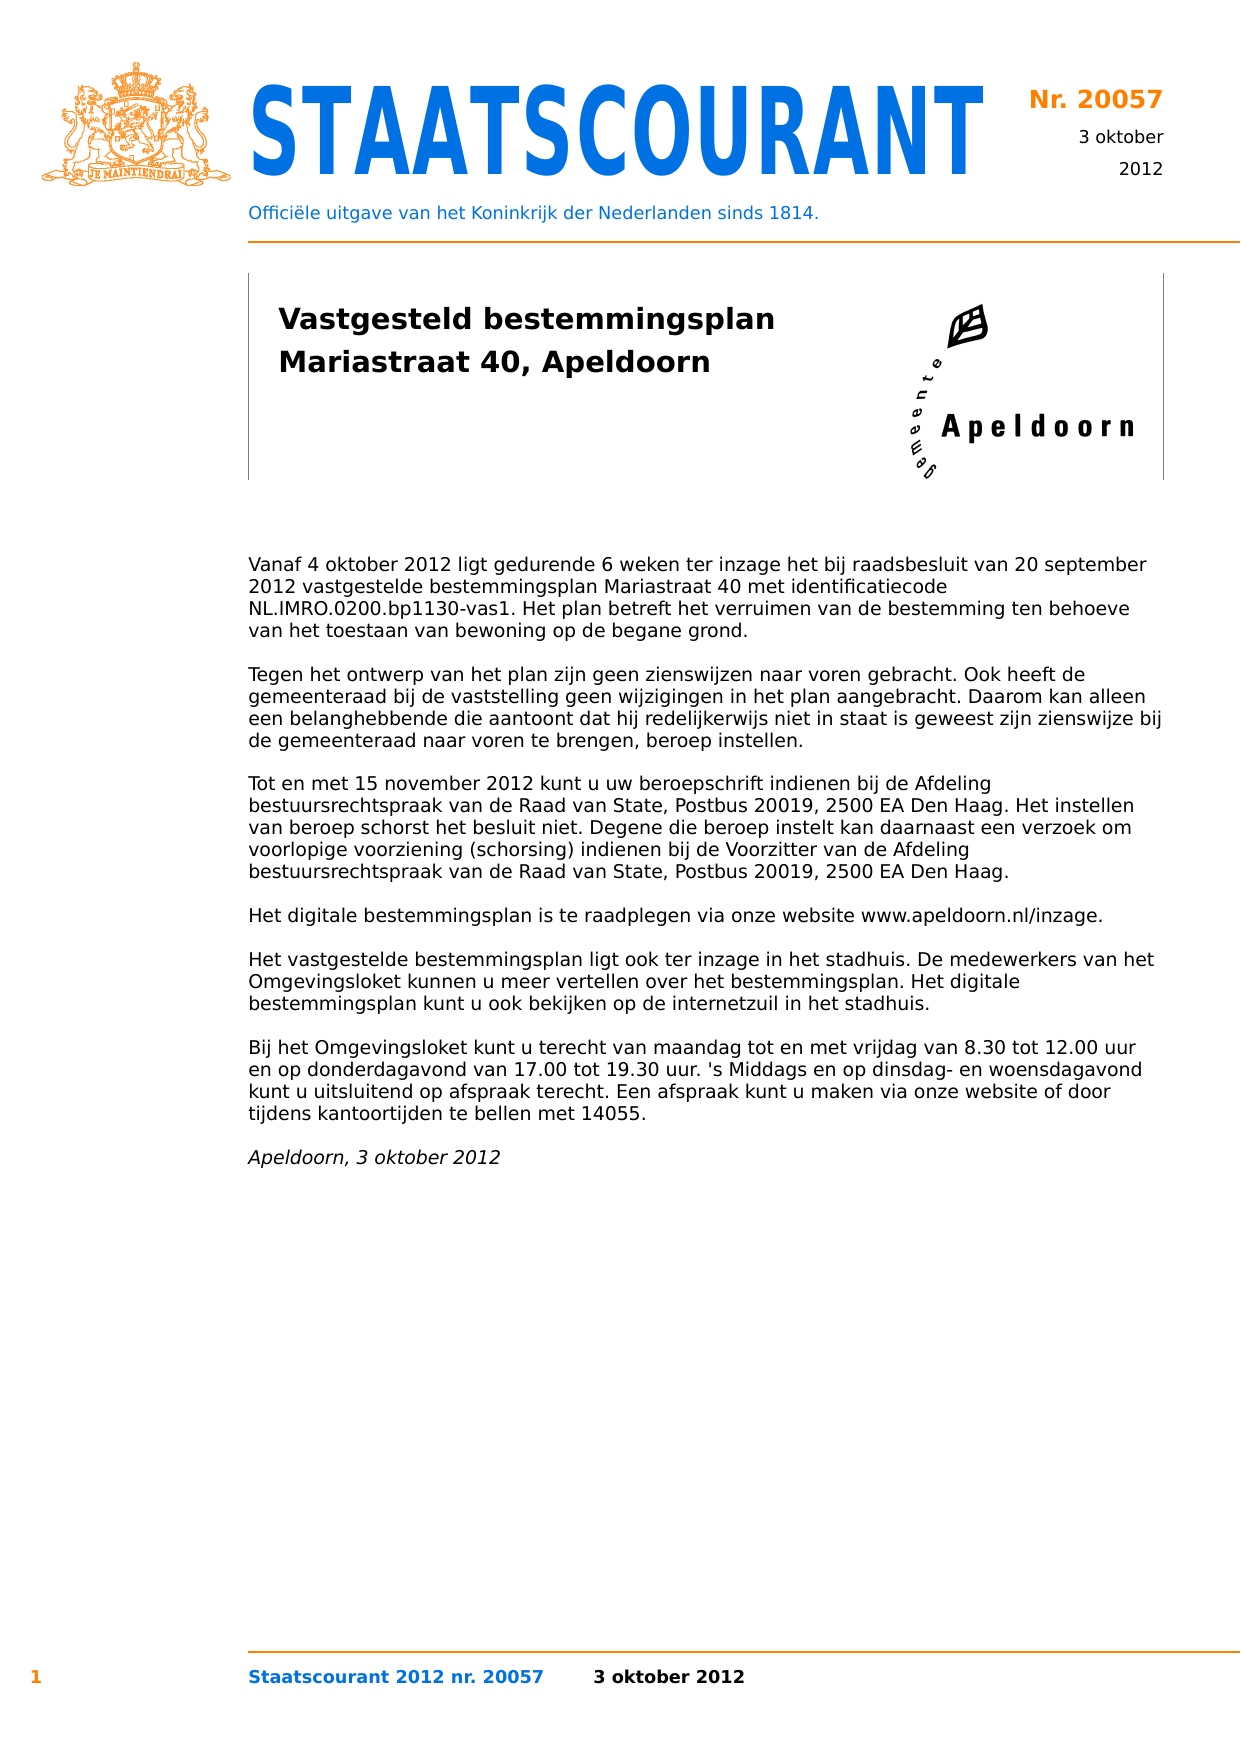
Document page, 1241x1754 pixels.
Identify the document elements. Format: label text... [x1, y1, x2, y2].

text Het digitale bestemmingsplan is te raadplegen via onze website www.apeldoorn.nl/inzage. [248, 905, 1163, 927]
text Vanaf 4 oktober 2012 ligt gedurende 6 weken ter inzage het bij raadsbesluit van 20 september 2012 vastgestelde bestemmingsplan Mariastraat 40 met identificatiecode NL.IMRO.0200.bp1130-vas1. Het plan betreft het verruimen van de bestemming ten behoeve van het toestaan van bewoning op de begane grond. [248, 554, 1163, 642]
picture [909, 302, 1134, 480]
text Apeldoorn, 3 oktober 2012 [248, 1147, 1163, 1168]
table_header [25, 62, 248, 241]
text Het vastgestelde bestemmingsplan ligt ook ter inzage in het stadhuis. De medewerkers van het Omgevingsloket kunnen u meer vertellen over het bestemmingsplan. Het digitale bestemmingsplan kunt u ook bekijken op de internetzuil in het stadhuis. [248, 949, 1163, 1015]
table_cell 3 oktober [998, 121, 1240, 153]
picture [41, 62, 231, 186]
subtitle Vastgesteld bestemmingsplan Mariastraat 40, Apeldoorn [249, 273, 1163, 480]
text Bij het Omgevingsloket kunt u terecht van maandag tot en met vrijdag van 8.30 tot 12.00 uur en op donderdagavond van 17.00 tot 19.30 uur. 's Middags en op dinsdag- en woensdagavond kunt u uitsluitend op afspraak terecht. Een afspraak kunt u maken via onze website of door tijdens kantoortijden te bellen met 14055. [248, 1037, 1163, 1125]
table_header STAATSCOURANT [248, 62, 998, 203]
text Tot en met 15 november 2012 kunt u uw beroepschrift indienen bij de Afdeling bestuursrechtspraak van de Raad van State, Postbus 20019, 2500 EA Den Haag. Het instellen van beroep schorst het besluit niet. Degene die beroep instelt kan daarnaast een verzoek om voorlopige voorziening (schorsing) indienen bij de Voorzitter van de Afdeling bestuursrechtspraak van de Raad van State, Postbus 20019, 2500 EA Den Haag. [248, 773, 1163, 883]
text Tegen het ontwerp van het plan zijn geen zienswijzen naar voren gebracht. Ook heeft de gemeenteraad bij de vaststelling geen wijzigingen in het plan aangebracht. Daarom kan alleen een belanghebbende die aantoont dat hij redelijkerwijs niet in staat is geweest zijn zienswijze bij de gemeenteraad naar voren te brengen, beroep instellen. [248, 663, 1163, 751]
table_cell 2012 [998, 153, 1240, 203]
table_header Nr. 20057 [998, 62, 1240, 121]
table_cell Officiële uitgave van het Koninkrijk der Nederlanden sinds 1814. [248, 203, 1240, 241]
